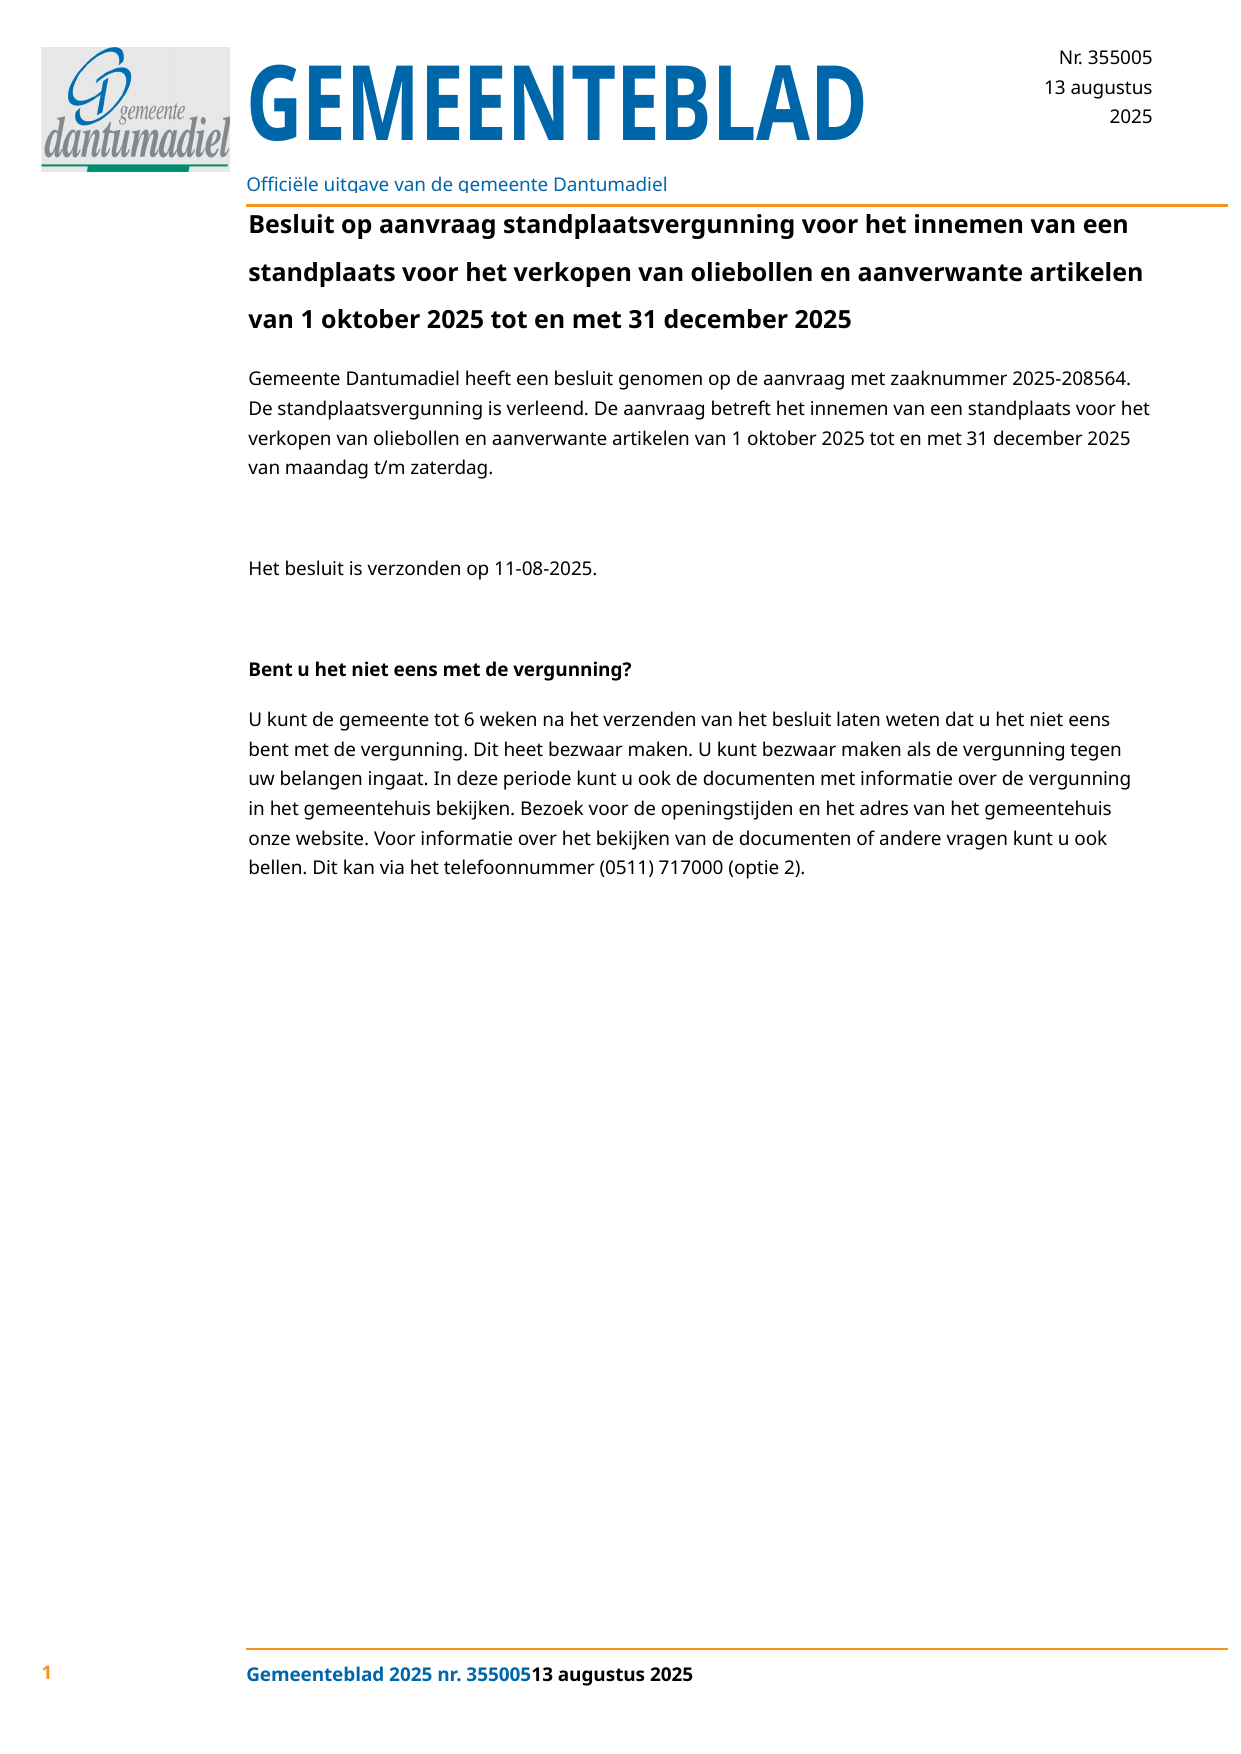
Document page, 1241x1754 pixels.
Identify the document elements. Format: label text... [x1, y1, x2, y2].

text Het besluit is verzonden op 11-08-2025. [248, 555, 1152, 581]
text Gemeente Dantumadiel heeft een besluit genomen op de aanvraag met zaaknummer 2025-208564. De standplaatsvergunning is verleend. De aanvraag betreft het innemen van een standplaats voor het verkopen van oliebollen en aanverwante artikelen van 1 oktober 2025 tot en met 31 december 2025 van maandag t/m zaterdag. [248, 366, 1152, 480]
picture [41, 47, 231, 172]
text Bent u het niet eens met de vergunning? [248, 656, 1152, 682]
text Besluit op aanvraag standplaatsvergunning voor het innemen van een standplaats voor het verkopen van oliebollen en aanverwante artikelen van 1 oktober 2025 tot en met 31 december 2025 [248, 207, 1152, 336]
text U kunt de gemeente tot 6 weken na het verzenden van het besluit laten weten dat u het niet eens bent met de vergunning. Dit heet bezwaar maken. U kunt bezwaar maken als de vergunning tegen uw belangen ingaat. In deze periode kunt u ook de documenten met informatie over de vergunning in het gemeentehuis bekijken. Bezoek voor de openingstijden en het adres van het gemeentehuis onze website. Voor informatie over het bekijken van de documenten of andere vragen kunt u ook bellen. Dit kan via het telefoonnummer (0511) 717000 (optie 2). [248, 706, 1152, 880]
